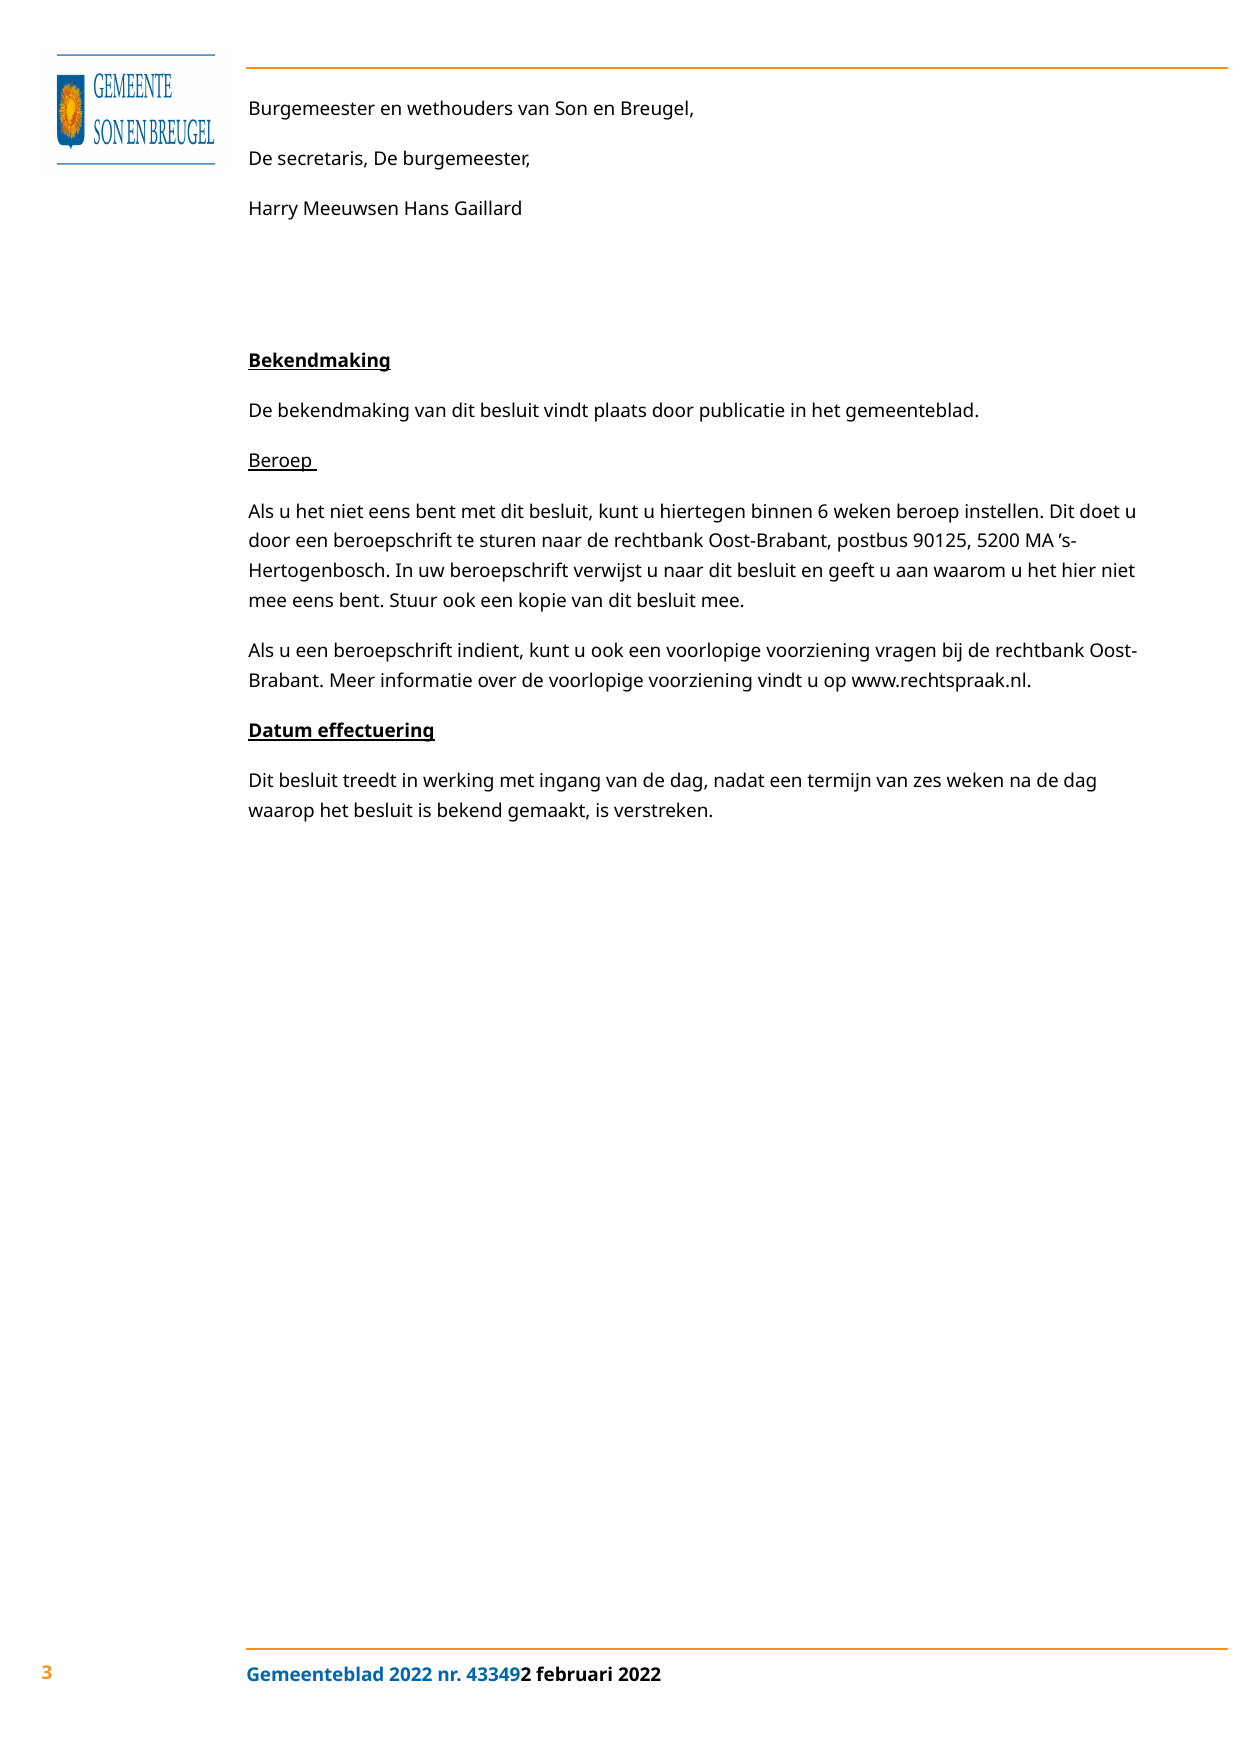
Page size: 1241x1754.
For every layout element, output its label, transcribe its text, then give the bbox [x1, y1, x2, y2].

text Datum effectuering [248, 717, 1152, 743]
text Bekendmaking [248, 347, 1152, 373]
text Burgemeester en wethouders van Son en Breugel, [248, 95, 1152, 121]
text De secretaris, De burgemeester, [248, 145, 1152, 171]
text Dit besluit treedt in werking met ingang van de dag, nadat een termijn van zes weken na de dag waarop het besluit is bekend gemaakt, is verstreken. [248, 768, 1152, 823]
text Beroep [248, 448, 1152, 473]
picture [41, 47, 231, 172]
text Als u het niet eens bent met dit besluit, kunt u hiertegen binnen 6 weken beroep instellen. Dit doet u door een beroepschrift te sturen naar de rechtbank Oost-Brabant, postbus 90125, 5200 MA ’s-Hertogenbosch. In uw beroepschrift verwijst u naar dit besluit en geeft u aan waarom u het hier niet mee eens bent. Stuur ook een kopie van dit besluit mee. [248, 498, 1152, 613]
text Als u een beroepschrift indient, kunt u ook een voorlopige voorziening vragen bij de rechtbank Oost-Brabant. Meer informatie over de voorlopige voorziening vindt u op www.rechtspraak.nl. [248, 637, 1152, 693]
text Harry Meeuwsen Hans Gaillard [248, 196, 1152, 221]
text De bekendmaking van dit besluit vindt plaats door publicatie in het gemeenteblad. [248, 397, 1152, 423]
